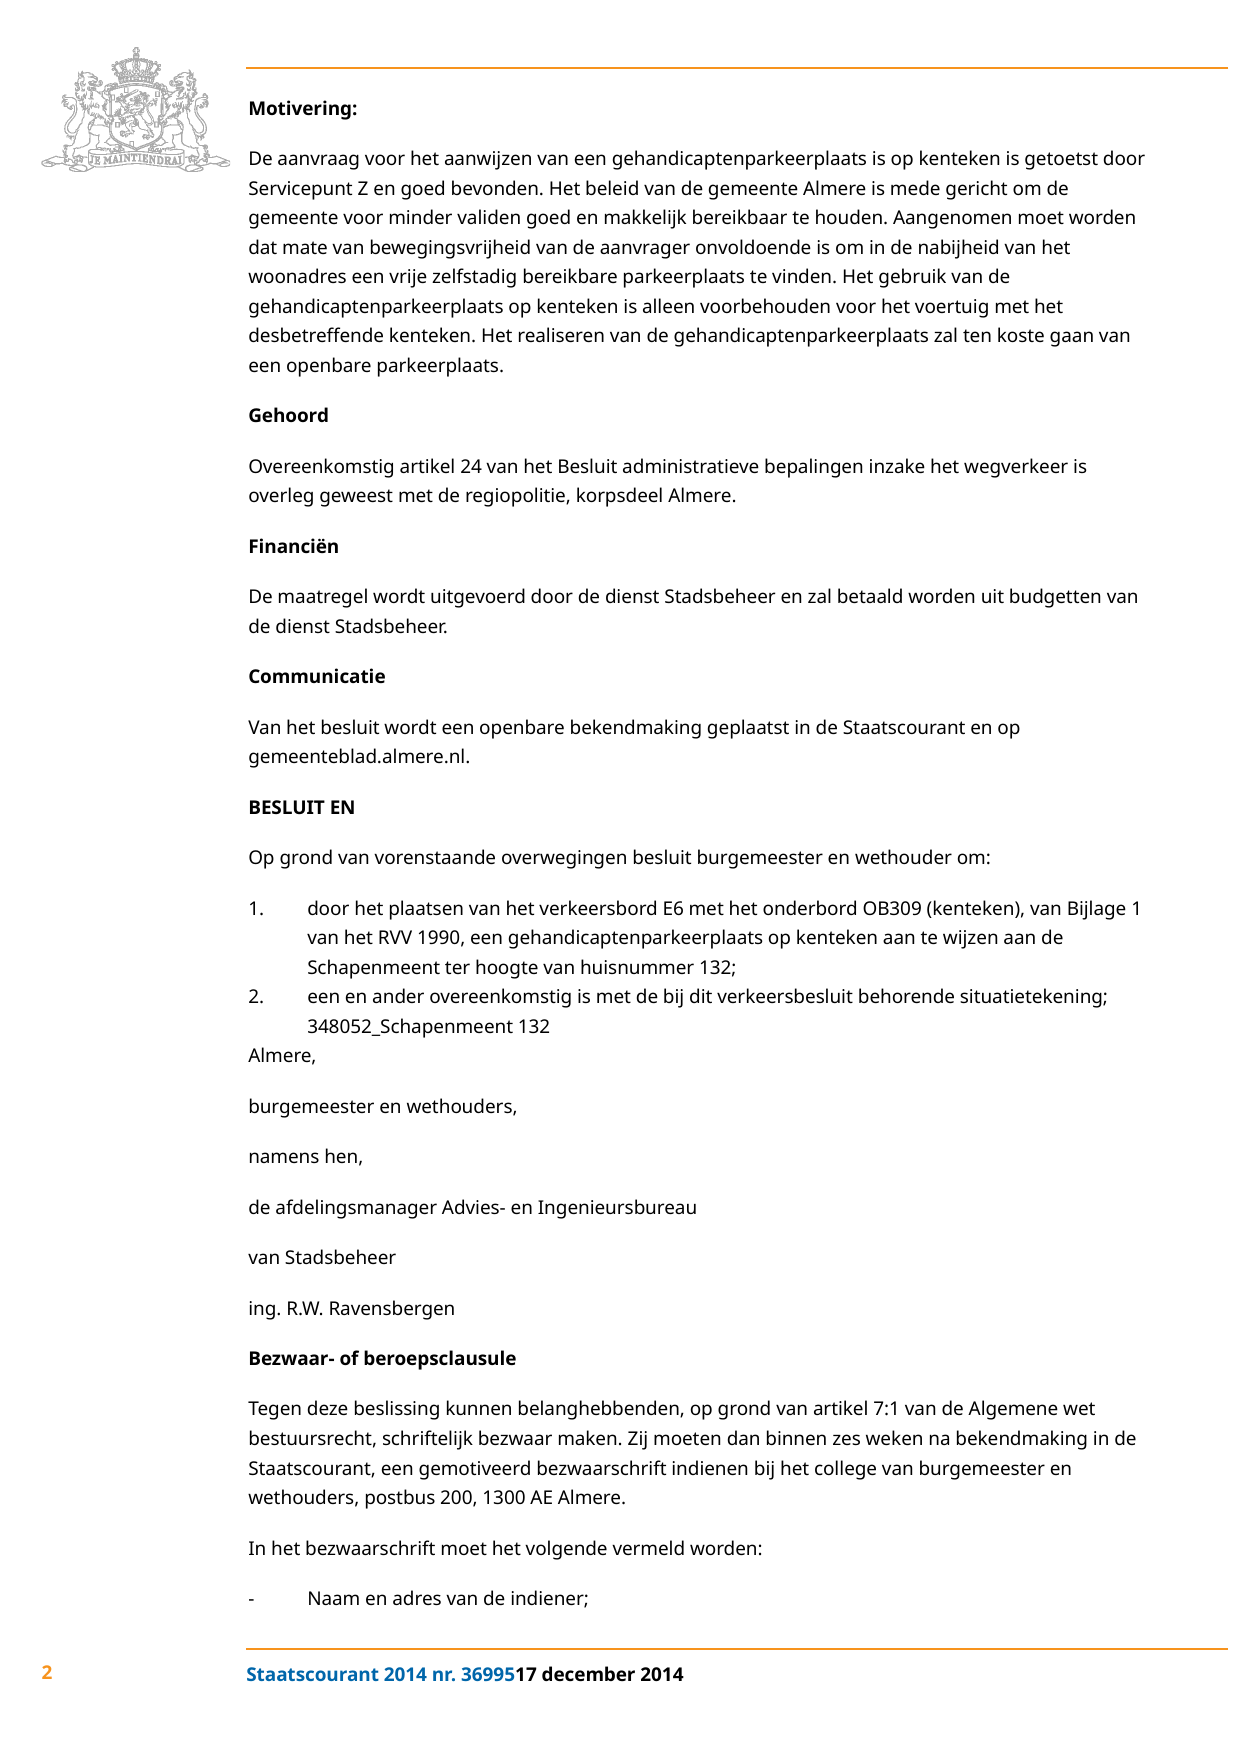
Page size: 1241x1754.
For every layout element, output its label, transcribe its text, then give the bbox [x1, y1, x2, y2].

text ing. R.W. Ravensbergen [248, 1295, 1152, 1321]
text Financiën [248, 533, 1152, 559]
list door het plaatsen van het verkeersbord E6 met het onderbord OB309 (kenteken), van Bijlage 1 van het RVV 1990, een gehandicaptenparkeerplaats op kenteken aan te wijzen aan de Schapenmeent ter hoogte van huisnummer 132; [248, 895, 1152, 980]
text van Stadsbeheer [248, 1244, 1152, 1270]
text BESLUIT EN [248, 794, 1152, 820]
text de afdelingsmanager Advies- en Ingenieursbureau [248, 1194, 1152, 1220]
text namens hen, [248, 1143, 1152, 1169]
text Bezwaar- of beroepsclausule [248, 1345, 1152, 1371]
text Tegen deze beslissing kunnen belanghebbenden, op grond van artikel 7:1 van de Algemene wet bestuursrecht, schriftelijk bezwaar maken. Zij moeten dan binnen zes weken na bekendmaking in de Staatscourant, een gemotiveerd bezwaarschrift indienen bij het college van burgemeester en wethouders, postbus 200, 1300 AE Almere. [248, 1396, 1152, 1510]
text De aanvraag voor het aanwijzen van een gehandicaptenparkeerplaats is op kenteken is getoetst door Servicepunt Z en goed bevonden. Het beleid van de gemeente Almere is mede gericht om de gemeente voor minder validen goed en makkelijk bereikbaar te houden. Aangenomen moet worden dat mate van bewegingsvrijheid van de aanvrager onvoldoende is om in de nabijheid van het woonadres een vrije zelfstadig bereikbare parkeerplaats te vinden. Het gebruik van de gehandicaptenparkeerplaats op kenteken is alleen voorbehouden voor het voertuig met het desbetreffende kenteken. Het realiseren van de gehandicaptenparkeerplaats zal ten koste gaan van een openbare parkeerplaats. [248, 145, 1152, 378]
text Almere, [248, 1043, 1152, 1068]
list een en ander overeenkomstig is met de bij dit verkeersbesluit behorende situatietekening; 348052_Schapenmeent 132 [248, 983, 1152, 1039]
text In het bezwaarschrift moet het volgende vermeld worden: [248, 1535, 1152, 1561]
text Op grond van vorenstaande overwegingen besluit burgemeester en wethouder om: [248, 844, 1152, 870]
text De maatregel wordt uitgevoerd door de dienst Stadsbeheer en zal betaald worden uit budgetten van de dienst Stadsbeheer. [248, 583, 1152, 639]
picture [41, 47, 231, 172]
text Gehoord [248, 403, 1152, 428]
text Motivering: [248, 95, 1152, 121]
text Van het besluit wordt een openbare bekendmaking geplaatst in de Staatscourant en op gemeenteblad.almere.nl. [248, 714, 1152, 769]
text burgemeester en wethouders, [248, 1093, 1152, 1119]
text Overeenkomstig artikel 24 van het Besluit administratieve bepalingen inzake het wegverkeer is overleg geweest met de regiopolitie, korpsdeel Almere. [248, 453, 1152, 508]
text Communicatie [248, 663, 1152, 689]
list Naam en adres van de indiener; [248, 1585, 1152, 1611]
